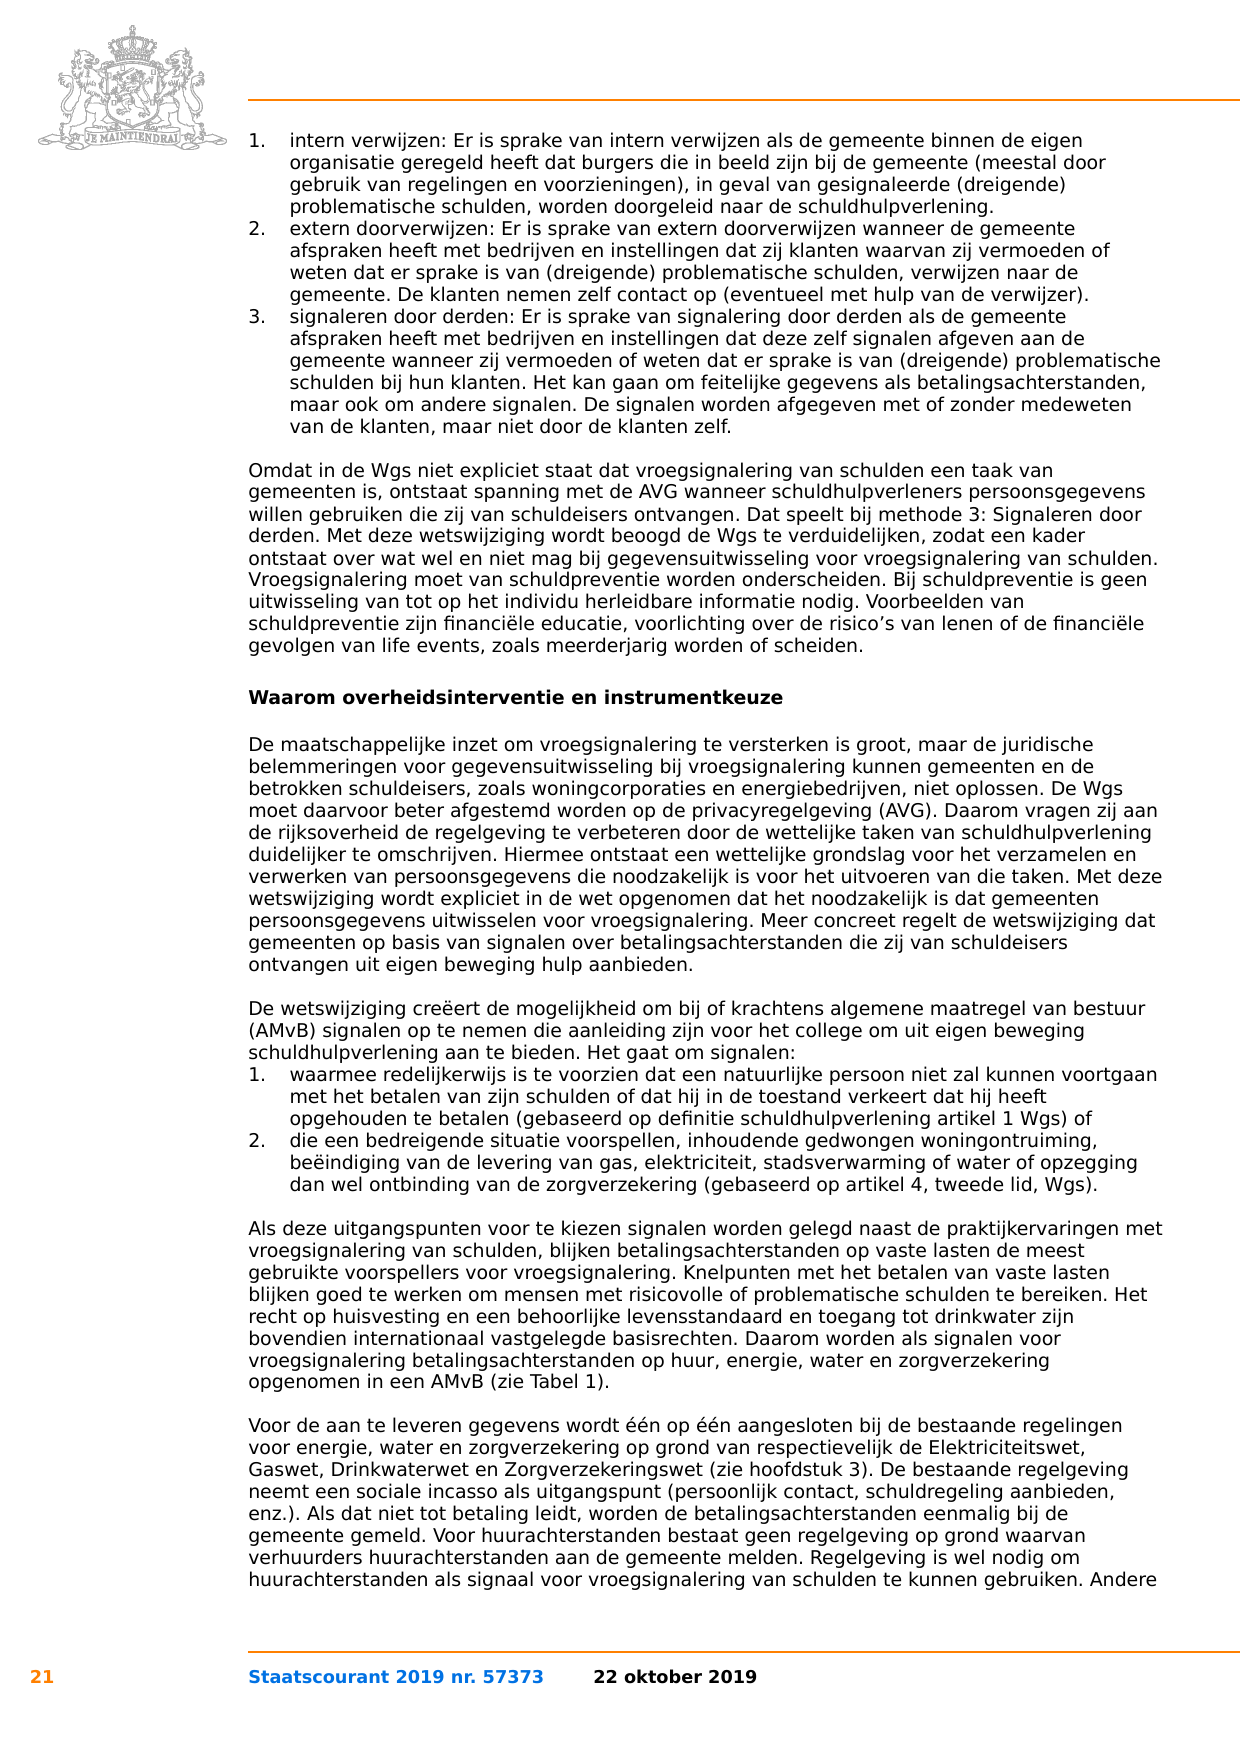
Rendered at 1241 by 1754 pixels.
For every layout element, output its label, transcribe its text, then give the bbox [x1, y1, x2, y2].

subtitle Waarom overheidsinterventie en instrumentkeuze [248, 687, 1163, 709]
text 3. signaleren door derden: Er is sprake van signalering door derden als de gemeente afspraken heeft met bedrijven en instellingen dat deze zelf signalen afgeven aan de gemeente wanneer zij vermoeden of weten dat er sprake is van (dreigende) problematische schulden bij hun klanten. Het kan gaan om feitelijke gegevens als betalingsachterstanden, maar ook om andere signalen. De signalen worden afgegeven met of zonder medeweten van de klanten, maar niet door de klanten zelf. [248, 306, 1163, 438]
text 1. intern verwijzen: Er is sprake van intern verwijzen als de gemeente binnen de eigen organisatie geregeld heeft dat burgers die in beeld zijn bij de gemeente (meestal door gebruik van regelingen en voorzieningen), in geval van gesignaleerde (dreigende) problematische schulden, worden doorgeleid naar de schuldhulpverlening. [248, 130, 1163, 218]
picture [38, 25, 227, 150]
text Als deze uitgangspunten voor te kiezen signalen worden gelegd naast de praktijkervaringen met vroegsignalering van schulden, blijken betalingsachterstanden op vaste lasten de meest gebruikte voorspellers voor vroegsignalering. Knelpunten met het betalen van vaste lasten blijken goed te werken om mensen met risicovolle of problematische schulden te bereiken. Het recht op huisvesting en een behoorlijke levensstandaard en toegang tot drinkwater zijn bovendien internationaal vastgelegde basisrechten. Daarom worden als signalen voor vroegsignalering betalingsachterstanden op huur, energie, water en zorgverzekering opgenomen in een AMvB (zie Tabel 1). [248, 1218, 1163, 1393]
text Omdat in de Wgs niet expliciet staat dat vroegsignalering van schulden een taak van gemeenten is, ontstaat spanning met de AVG wanneer schuldhulpverleners persoonsgegevens willen gebruiken die zij van schuldeisers ontvangen. Dat speelt bij methode 3: Signaleren door derden. Met deze wetswijziging wordt beoogd de Wgs te verduidelijken, zodat een kader ontstaat over wat wel en niet mag bij gegevensuitwisseling voor vroegsignalering van schulden. Vroegsignalering moet van schuldpreventie worden onderscheiden. Bij schuldpreventie is geen uitwisseling van tot op het individu herleidbare informatie nodig. Voorbeelden van schuldpreventie zijn financiële educatie, voorlichting over de risico’s van lenen of de financiële gevolgen van life events, zoals meerderjarig worden of scheiden. [248, 459, 1163, 657]
text 1. waarmee redelijkerwijs is te voorzien dat een natuurlijke persoon niet zal kunnen voortgaan met het betalen van zijn schulden of dat hij in de toestand verkeert dat hij heeft opgehouden te betalen (gebaseerd op definitie schuldhulpverlening artikel 1 Wgs) of [248, 1064, 1163, 1130]
text De wetswijziging creëert de mogelijkheid om bij of krachtens algemene maatregel van bestuur (AMvB) signalen op te nemen die aanleiding zijn voor het college om uit eigen beweging schuldhulpverlening aan te bieden. Het gaat om signalen: [248, 998, 1163, 1064]
text Voor de aan te leveren gegevens wordt één op één aangesloten bij de bestaande regelingen voor energie, water en zorgverzekering op grond van respectievelijk de Elektriciteitswet, Gaswet, Drinkwaterwet en Zorgverzekeringswet (zie hoofdstuk 3). De bestaande regelgeving neemt een sociale incasso als uitgangspunt (persoonlijk contact, schuldregeling aanbieden, enz.). Als dat niet tot betaling leidt, worden de betalingsachterstanden eenmalig bij de gemeente gemeld. Voor huurachterstanden bestaat geen regelgeving op grond waarvan verhuurders huurachterstanden aan de gemeente melden. Regelgeving is wel nodig om huurachterstanden als signaal voor vroegsignalering van schulden te kunnen gebruiken. Andere [248, 1415, 1163, 1591]
text De maatschappelijke inzet om vroegsignalering te versterken is groot, maar de juridische belemmeringen voor gegevensuitwisseling bij vroegsignalering kunnen gemeenten en de betrokken schuldeisers, zoals woningcorporaties en energiebedrijven, niet oplossen. De Wgs moet daarvoor beter afgestemd worden op de privacyregelgeving (AVG). Daarom vragen zij aan de rijksoverheid de regelgeving te verbeteren door de wettelijke taken van schuldhulpverlening duidelijker te omschrijven. Hiermee ontstaat een wettelijke grondslag voor het verzamelen en verwerken van persoonsgegevens die noodzakelijk is voor het uitvoeren van die taken. Met deze wetswijziging wordt expliciet in de wet opgenomen dat het noodzakelijk is dat gemeenten persoonsgegevens uitwisselen voor vroegsignalering. Meer concreet regelt de wetswijziging dat gemeenten op basis van signalen over betalingsachterstanden die zij van schuldeisers ontvangen uit eigen beweging hulp aanbieden. [248, 734, 1163, 976]
text 2. extern doorverwijzen: Er is sprake van extern doorverwijzen wanneer de gemeente afspraken heeft met bedrijven en instellingen dat zij klanten waarvan zij vermoeden of weten dat er sprake is van (dreigende) problematische schulden, verwijzen naar de gemeente. De klanten nemen zelf contact op (eventueel met hulp van de verwijzer). [248, 218, 1163, 306]
text 2. die een bedreigende situatie voorspellen, inhoudende gedwongen woningontruiming, beëindiging van de levering van gas, elektriciteit, stadsverwarming of water of opzegging dan wel ontbinding van de zorgverzekering (gebaseerd op artikel 4, tweede lid, Wgs). [248, 1130, 1163, 1196]
